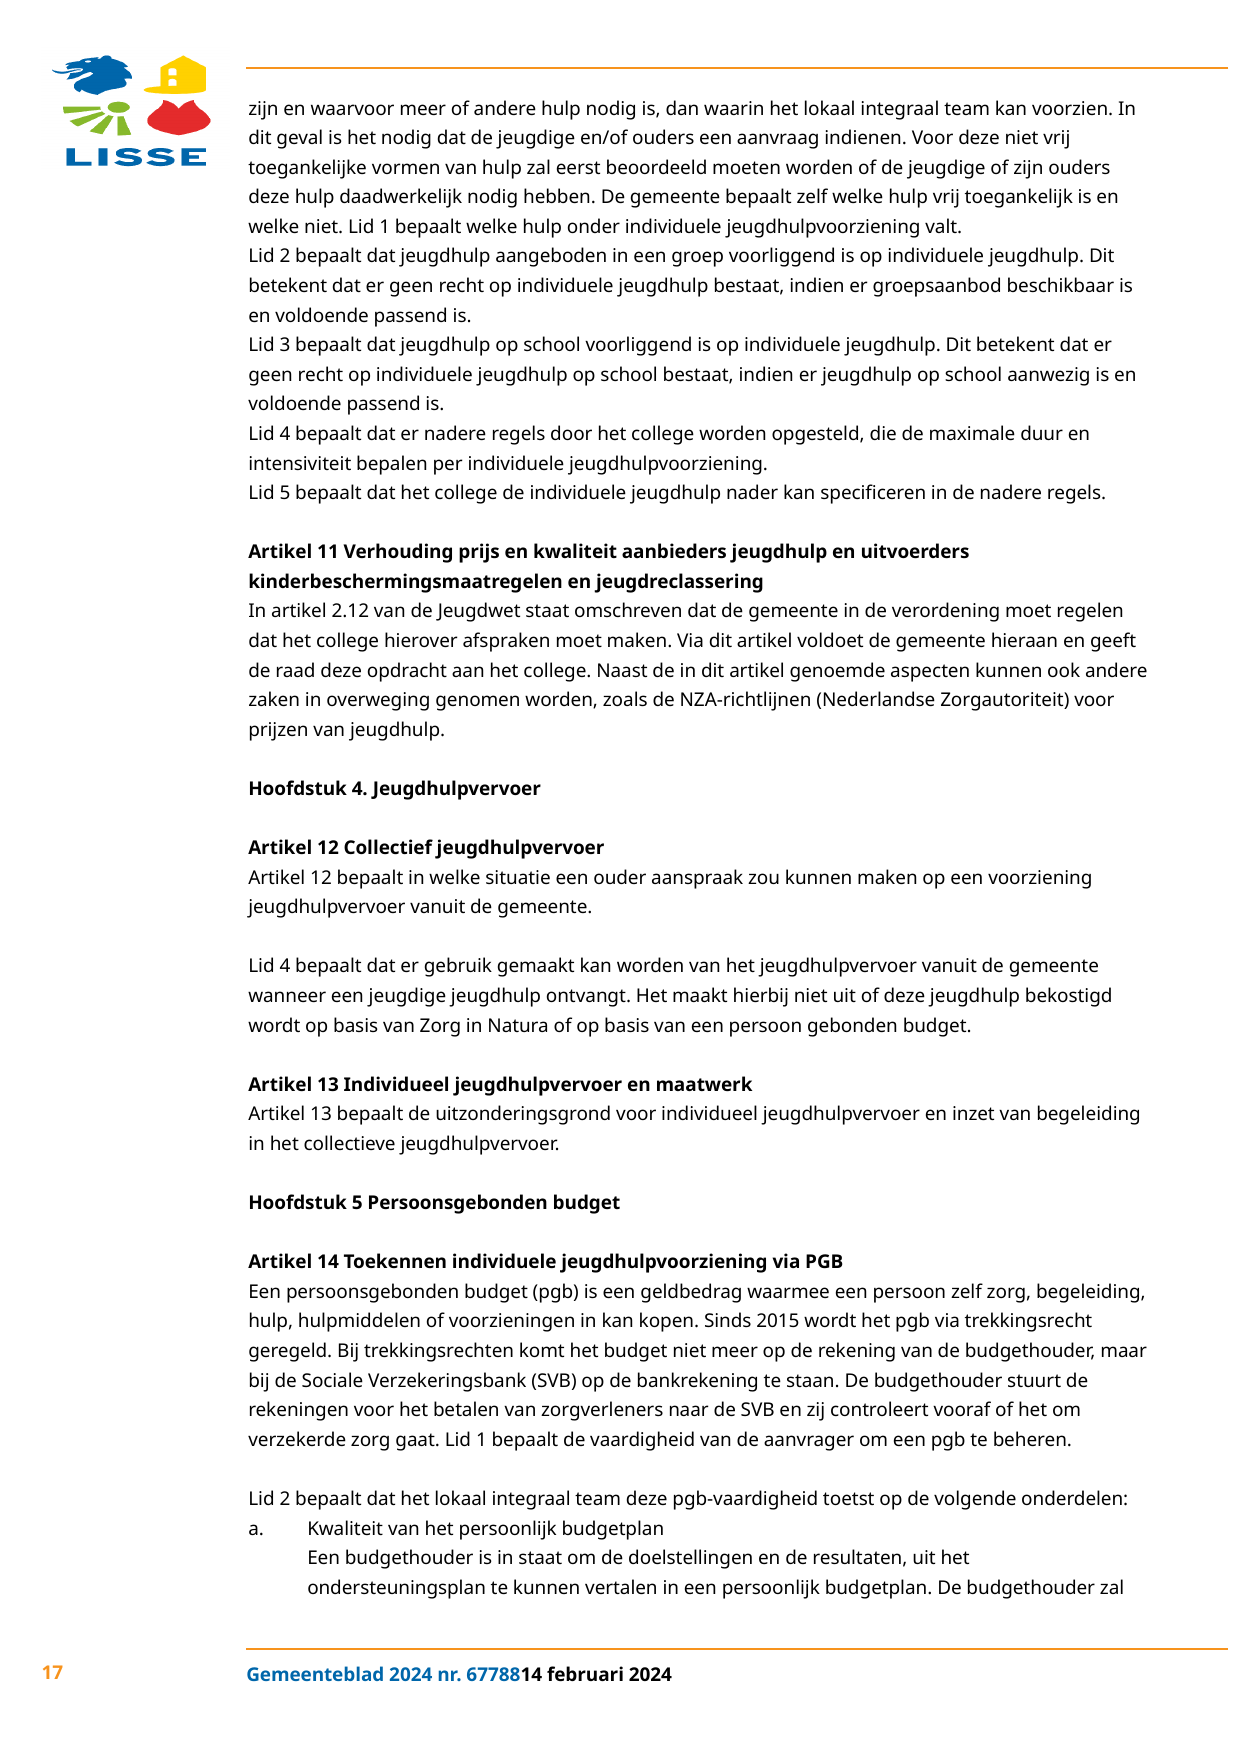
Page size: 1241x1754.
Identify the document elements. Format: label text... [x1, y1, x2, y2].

text Hoofdstuk 5 Persoonsgebonden budget [248, 1189, 1152, 1215]
text Artikel 13 Individueel jeugdhulpvervoer en maatwerk [248, 1071, 1152, 1097]
text Lid 3 bepaalt dat jeugdhulp op school voorliggend is op individuele jeugdhulp. Dit betekent dat er geen recht op individuele jeugdhulp op school bestaat, indien er jeugdhulp op school aanwezig is en voldoende passend is. [248, 331, 1152, 416]
text Lid 4 bepaalt dat er gebruik gemaakt kan worden van het jeugdhulpvervoer vanuit de gemeente wanneer een jeugdige jeugdhulp ontvangt. Het maakt hierbij niet uit of deze jeugdhulp bekostigd wordt op basis van Zorg in Natura of op basis van een persoon gebonden budget. [248, 953, 1152, 1038]
text Artikel 11 Verhouding prijs en kwaliteit aanbieders jeugdhulp en uitvoerders kinderbeschermingsmaatregelen en jeugdreclassering [248, 538, 1152, 594]
text Artikel 12 bepaalt in welke situatie een ouder aanspraak zou kunnen maken op een voorziening jeugdhulpvervoer vanuit de gemeente. [248, 864, 1152, 919]
text Lid 2 bepaalt dat jeugdhulp aangeboden in een groep voorliggend is op individuele jeugdhulp. Dit betekent dat er geen recht op individuele jeugdhulp bestaat, indien er groepsaanbod beschikbaar is en voldoende passend is. [248, 243, 1152, 328]
text Lid 4 bepaalt dat er nadere regels door het college worden opgesteld, die de maximale duur en intensiviteit bepalen per individuele jeugdhulpvoorziening. [248, 420, 1152, 476]
text zijn en waarvoor meer of andere hulp nodig is, dan waarin het lokaal integraal team kan voorzien. In dit geval is het nodig dat de jeugdige en/of ouders een aanvraag indienen. Voor deze niet vrij toegankelijke vormen van hulp zal eerst beoordeeld moeten worden of de jeugdige of zijn ouders deze hulp daadwerkelijk nodig hebben. De gemeente bepaalt zelf welke hulp vrij toegankelijk is en welke niet. Lid 1 bepaalt welke hulp onder individuele jeugdhulpvoorziening valt. [248, 95, 1152, 239]
text Lid 5 bepaalt dat het college de individuele jeugdhulp nader kan specificeren in de nadere regels. [248, 479, 1152, 505]
text Artikel 13 bepaalt de uitzonderingsgrond voor individueel jeugdhulpvervoer en inzet van begeleiding in het collectieve jeugdhulpvervoer. [248, 1101, 1152, 1156]
text In artikel 2.12 van de Jeugdwet staat omschreven dat de gemeente in de verordening moet regelen dat het college hierover afspraken moet maken. Via dit artikel voldoet de gemeente hieraan en geeft de raad deze opdracht aan het college. Naast de in dit artikel genoemde aspecten kunnen ook andere zaken in overweging genomen worden, zoals de NZA-richtlijnen (Nederlandse Zorgautoriteit) voor prijzen van jeugdhulp. [248, 598, 1152, 742]
picture [41, 47, 231, 172]
text Artikel 14 Toekennen individuele jeugdhulpvoorziening via PGB [248, 1248, 1152, 1274]
list Kwaliteit van het persoonlijk budgetplan [248, 1515, 1152, 1541]
text Een persoonsgebonden budget (pgb) is een geldbedrag waarmee een persoon zelf zorg, begeleiding, hulp, hulpmiddelen of voorzieningen in kan kopen. Sinds 2015 wordt het pgb via trekkingsrecht geregeld. Bij trekkingsrechten komt het budget niet meer op de rekening van de budgethouder, maar bij de Sociale Verzekeringsbank (SVB) op de bankrekening te staan. De budgethouder stuurt de rekeningen voor het betalen van zorgverleners naar de SVB en zij controleert vooraf of het om verzekerde zorg gaat. Lid 1 bepaalt de vaardigheid van de aanvrager om een pgb te beheren. [248, 1278, 1152, 1452]
list Een budgethouder is in staat om de doelstellingen en de resultaten, uit het ondersteuningsplan te kunnen vertalen in een persoonlijk budgetplan. De budgethouder zal [248, 1544, 1152, 1600]
text Hoofdstuk 4. Jeugdhulpvervoer [248, 775, 1152, 801]
text Lid 2 bepaalt dat het lokaal integraal team deze pgb-vaardigheid toetst op de volgende onderdelen: [248, 1485, 1152, 1511]
text Artikel 12 Collectief jeugdhulpvervoer [248, 834, 1152, 860]
